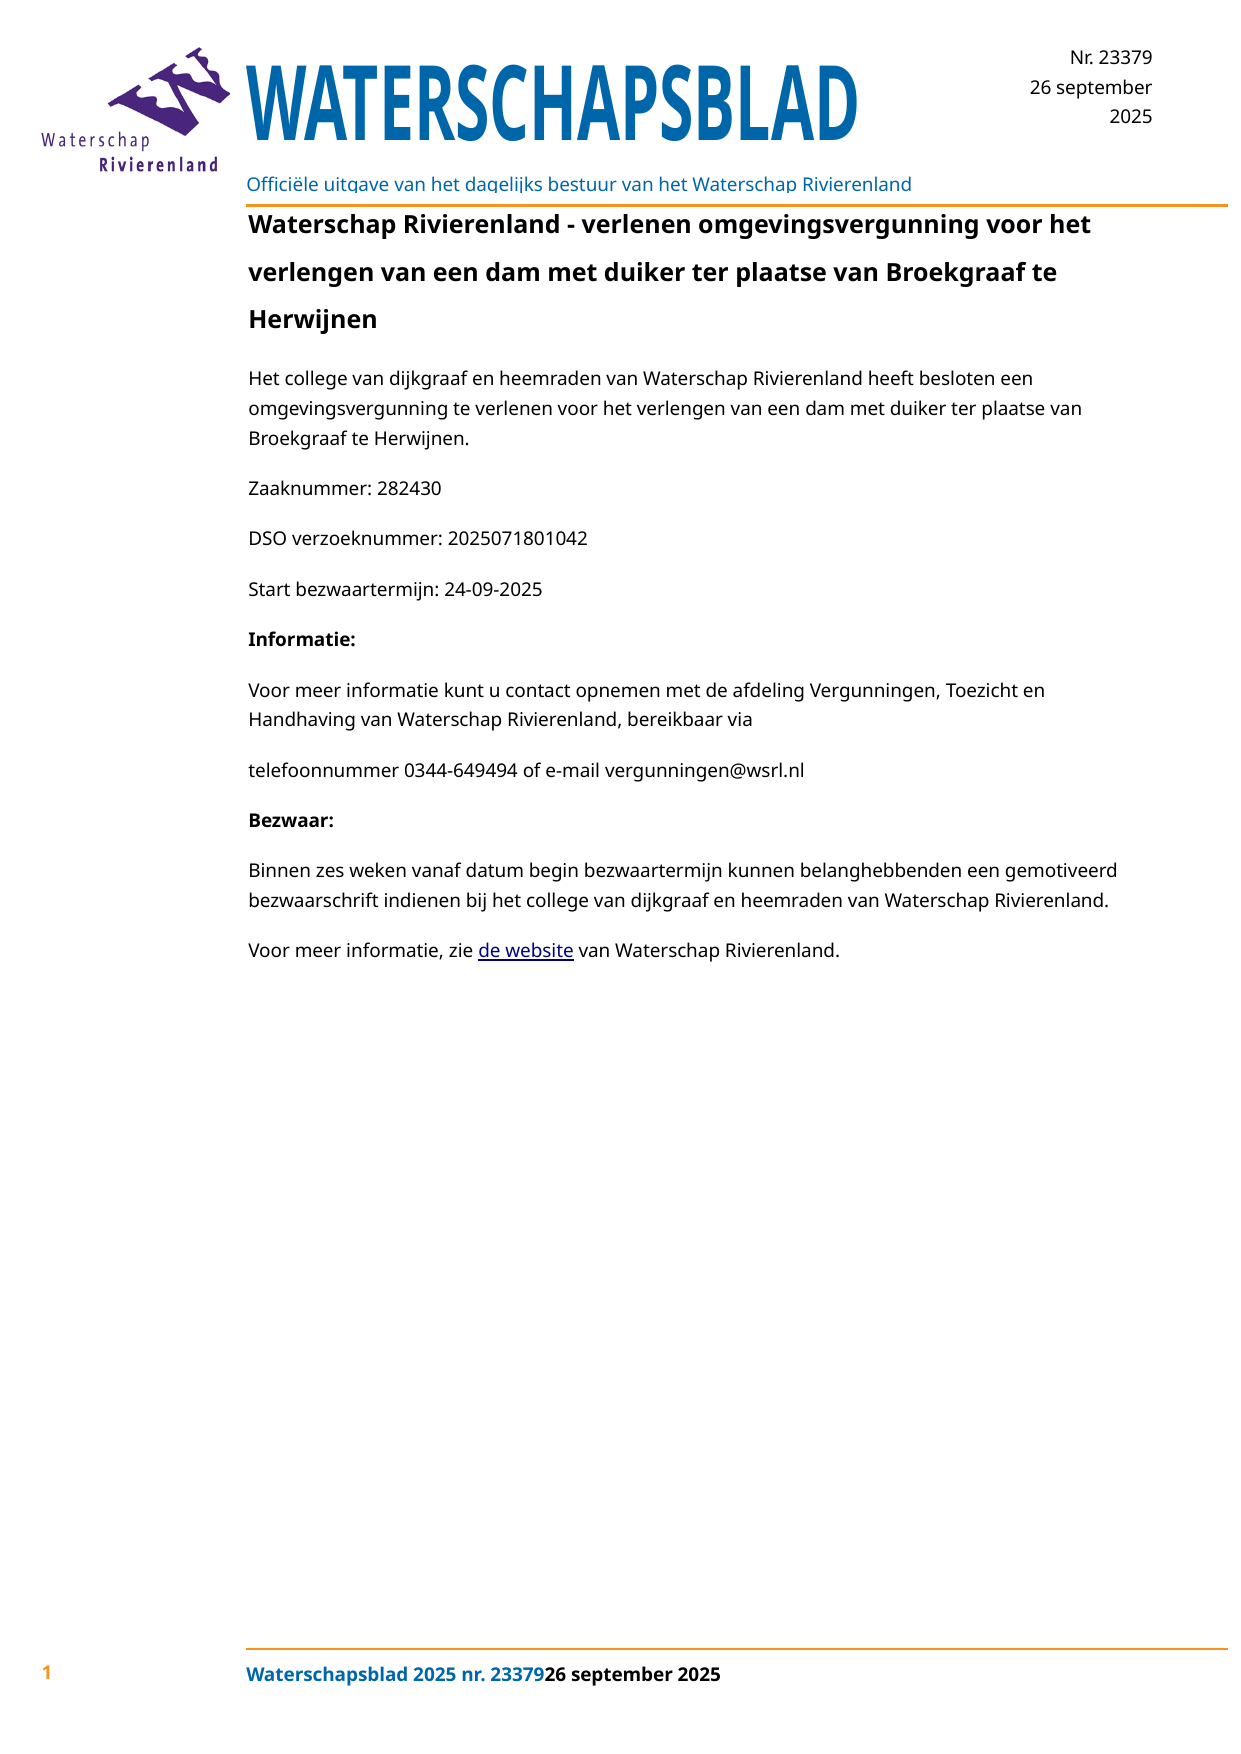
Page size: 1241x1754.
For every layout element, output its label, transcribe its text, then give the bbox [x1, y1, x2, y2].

text Zaaknummer: 282430 [248, 475, 1152, 501]
text Start bezwaartermijn: 24-09-2025 [248, 576, 1152, 602]
text Voor meer informatie, zie de website van Waterschap Rivierenland. [248, 938, 1152, 963]
text Bezwaar: [248, 807, 1152, 833]
text Informatie: [248, 626, 1152, 652]
text Het college van dijkgraaf en heemraden van Waterschap Rivierenland heeft besloten een omgevingsvergunning te verlenen voor het verlengen van een dam met duiker ter plaatse van Broekgraaf te Herwijnen. [248, 366, 1152, 450]
text DSO verzoeknummer: 2025071801042 [248, 526, 1152, 551]
text Waterschap Rivierenland - verlenen omgevingsvergunning voor het verlengen van een dam met duiker ter plaatse van Broekgraaf te Herwijnen [248, 207, 1152, 336]
text Voor meer informatie kunt u contact opnemen met de afdeling Vergunningen, Toezicht en Handhaving van Waterschap Rivierenland, bereikbaar via [248, 677, 1152, 732]
text Binnen zes weken vanaf datum begin bezwaartermijn kunnen belanghebbenden een gemotiveerd bezwaarschrift indienen bij het college van dijkgraaf en heemraden van Waterschap Rivierenland. [248, 858, 1152, 913]
picture [41, 47, 231, 172]
text telefoonnummer 0344-649494 of e-mail vergunningen@wsrl.nl [248, 757, 1152, 782]
